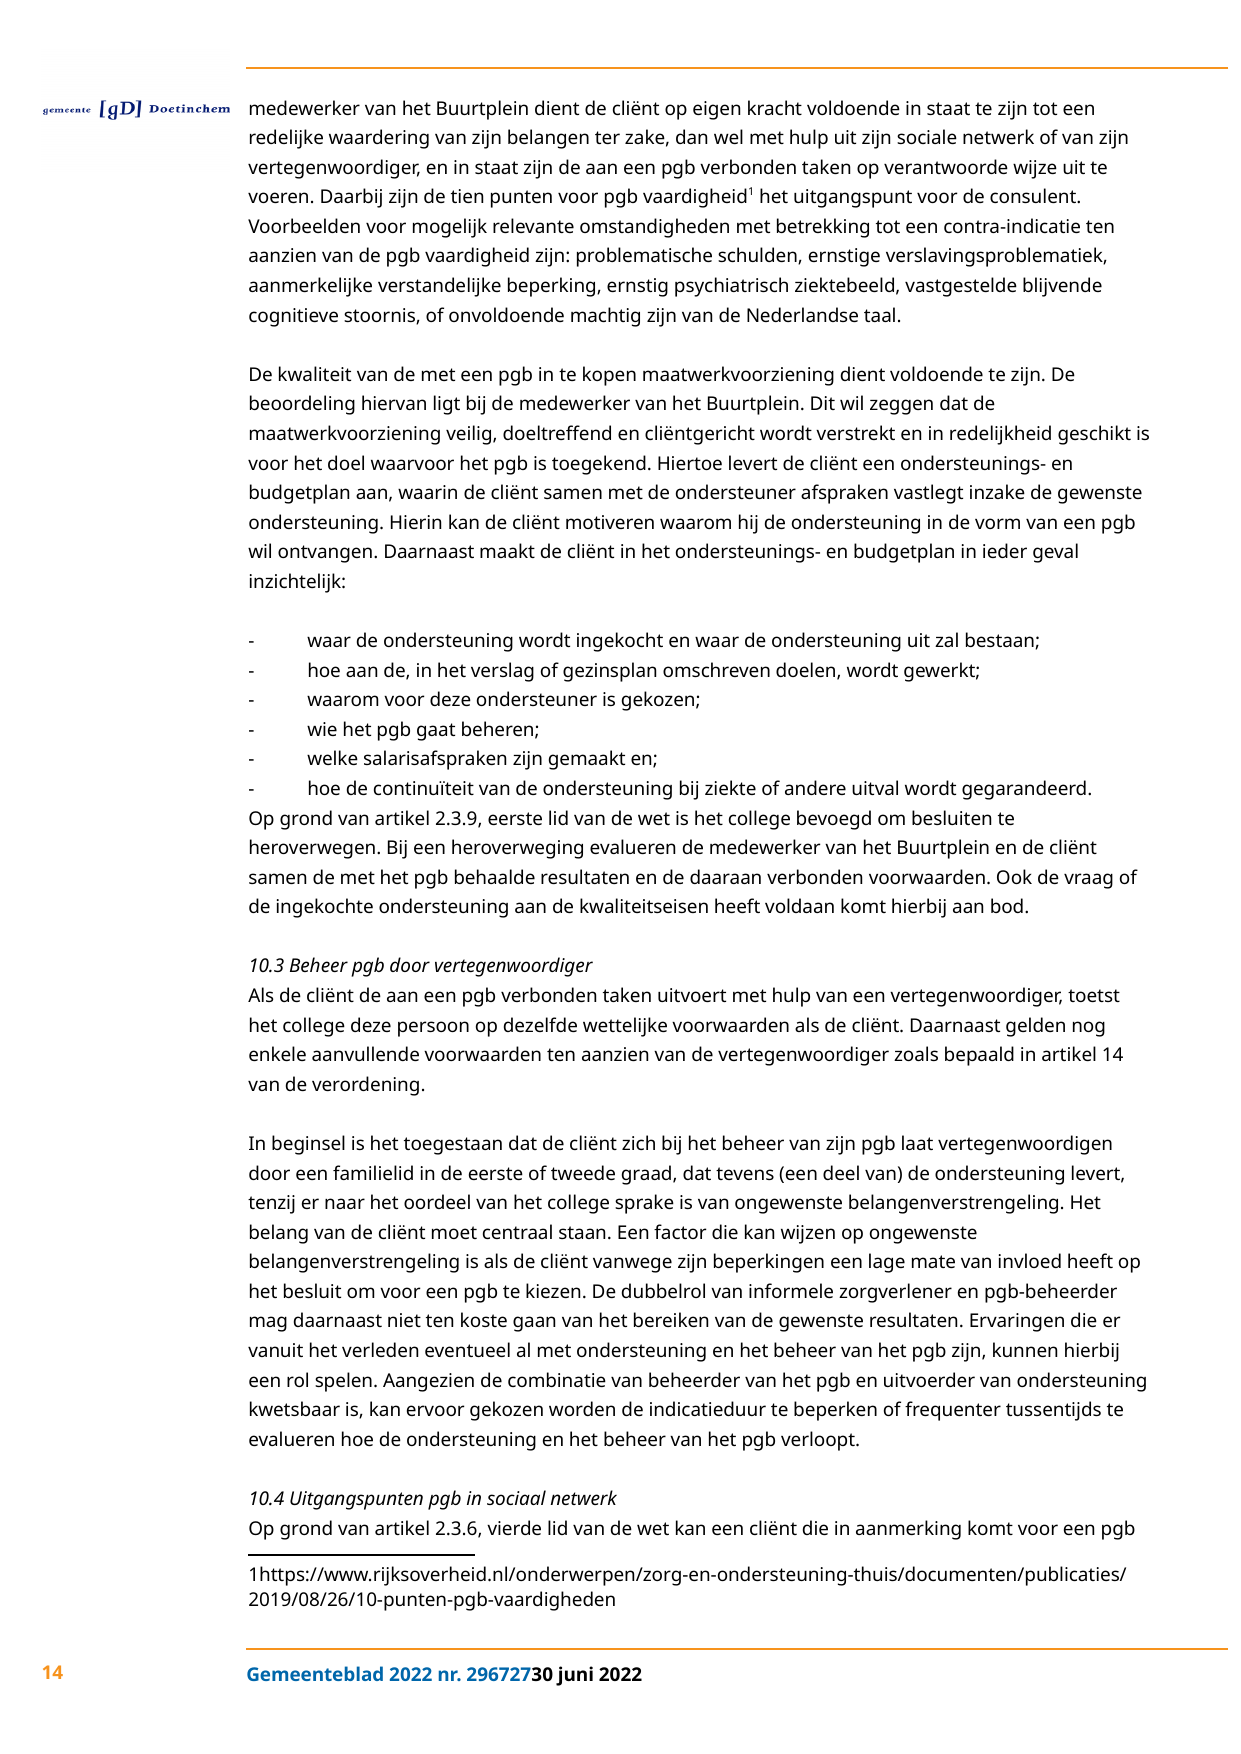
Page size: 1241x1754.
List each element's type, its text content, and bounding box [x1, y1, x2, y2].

list wie het pgb gaat beheren; [248, 716, 1152, 742]
text Op grond van artikel 2.3.9, eerste lid van de wet is het college bevoegd om besluiten te heroverwegen. Bij een heroverweging evalueren de medewerker van het Buurtplein en de cliënt samen de met het pgb behaalde resultaten en de daaraan verbonden voorwaarden. Ook de vraag of de ingekochte ondersteuning aan de kwaliteitseisen heeft voldaan komt hierbij aan bod. [248, 805, 1152, 919]
list waar de ondersteuning wordt ingekocht en waar de ondersteuning uit zal bestaan; [248, 627, 1152, 653]
list hoe de continuïteit van de ondersteuning bij ziekte of andere uitval wordt gegarandeerd. [248, 775, 1152, 801]
text medewerker van het Buurtplein dient de cliënt op eigen kracht voldoende in staat te zijn tot een redelijke waardering van zijn belangen ter zake, dan wel met hulp uit zijn sociale netwerk of van zijn vertegenwoordiger, en in staat zijn de aan een pgb verbonden taken op verantwoorde wijze uit te voeren. Daarbij zijn de tien punten voor pgb vaardigheid het uitgangspunt voor de consulent. Voorbeelden voor mogelijk relevante omstandigheden met betrekking tot een contra-indicatie ten aanzien van de pgb vaardigheid zijn: problematische schulden, ernstige verslavingsproblematiek, aanmerkelijke verstandelijke beperking, ernstig psychiatrisch ziektebeeld, vastgestelde blijvende cognitieve stoornis, of onvoldoende machtig zijn van de Nederlandse taal. [248, 95, 1152, 328]
list welke salarisafspraken zijn gemaakt en; [248, 746, 1152, 771]
text De kwaliteit van de met een pgb in te kopen maatwerkvoorziening dient voldoende te zijn. De beoordeling hiervan ligt bij de medewerker van het Buurtplein. Dit wil zeggen dat de maatwerkvoorziening veilig, doeltreffend en cliëntgericht wordt verstrekt en in redelijkheid geschikt is voor het doel waarvoor het pgb is toegekend. Hiertoe levert de cliënt een ondersteunings- en budgetplan aan, waarin de cliënt samen met de ondersteuner afspraken vastlegt inzake de gewenste ondersteuning. Hierin kan de cliënt motiveren waarom hij de ondersteuning in de vorm van een pgb wil ontvangen. Daarnaast maakt de cliënt in het ondersteunings- en budgetplan in ieder geval inzichtelijk: [248, 361, 1152, 594]
text 10.4 Uitgangspunten pgb in sociaal netwerk [248, 1485, 1152, 1511]
list hoe aan de, in het verslag of gezinsplan omschreven doelen, wordt gewerkt; [248, 657, 1152, 683]
text In beginsel is het toegestaan dat de cliënt zich bij het beheer van zijn pgb laat vertegenwoordigen door een familielid in de eerste of tweede graad, dat tevens (een deel van) de ondersteuning levert, tenzij er naar het oordeel van het college sprake is van ongewenste belangenverstrengeling. Het belang van de cliënt moet centraal staan. Een factor die kan wijzen op ongewenste belangenverstrengeling is als de cliënt vanwege zijn beperkingen een lage mate van invloed heeft op het besluit om voor een pgb te kiezen. De dubbelrol van informele zorgverlener en pgb-beheerder mag daarnaast niet ten koste gaan van het bereiken van de gewenste resultaten. Ervaringen die er vanuit het verleden eventueel al met ondersteuning en het beheer van het pgb zijn, kunnen hierbij een rol spelen. Aangezien de combinatie van beheerder van het pgb en uitvoerder van ondersteuning kwetsbaar is, kan ervoor gekozen worden de indicatieduur te beperken of frequenter tussentijds te evalueren hoe de ondersteuning en het beheer van het pgb verloopt. [248, 1130, 1152, 1452]
text 10.3 Beheer pgb door vertegenwoordiger [248, 953, 1152, 978]
text https://www.rijksoverheid.nl/onderwerpen/zorg-en-ondersteuning-thuis/documenten/publicaties/2019/08/26/10-punten-pgb-vaardigheden [248, 1561, 1152, 1612]
picture [41, 47, 231, 172]
text Op grond van artikel 2.3.6, vierde lid van de wet kan een cliënt die in aanmerking komt voor een pgb [248, 1515, 1152, 1541]
list waarom voor deze ondersteuner is gekozen; [248, 686, 1152, 712]
text Als de cliënt de aan een pgb verbonden taken uitvoert met hulp van een vertegenwoordiger, toetst het college deze persoon op dezelfde wettelijke voorwaarden als de cliënt. Daarnaast gelden nog enkele aanvullende voorwaarden ten aanzien van de vertegenwoordiger zoals bepaald in artikel 14 van de verordening. [248, 982, 1152, 1097]
